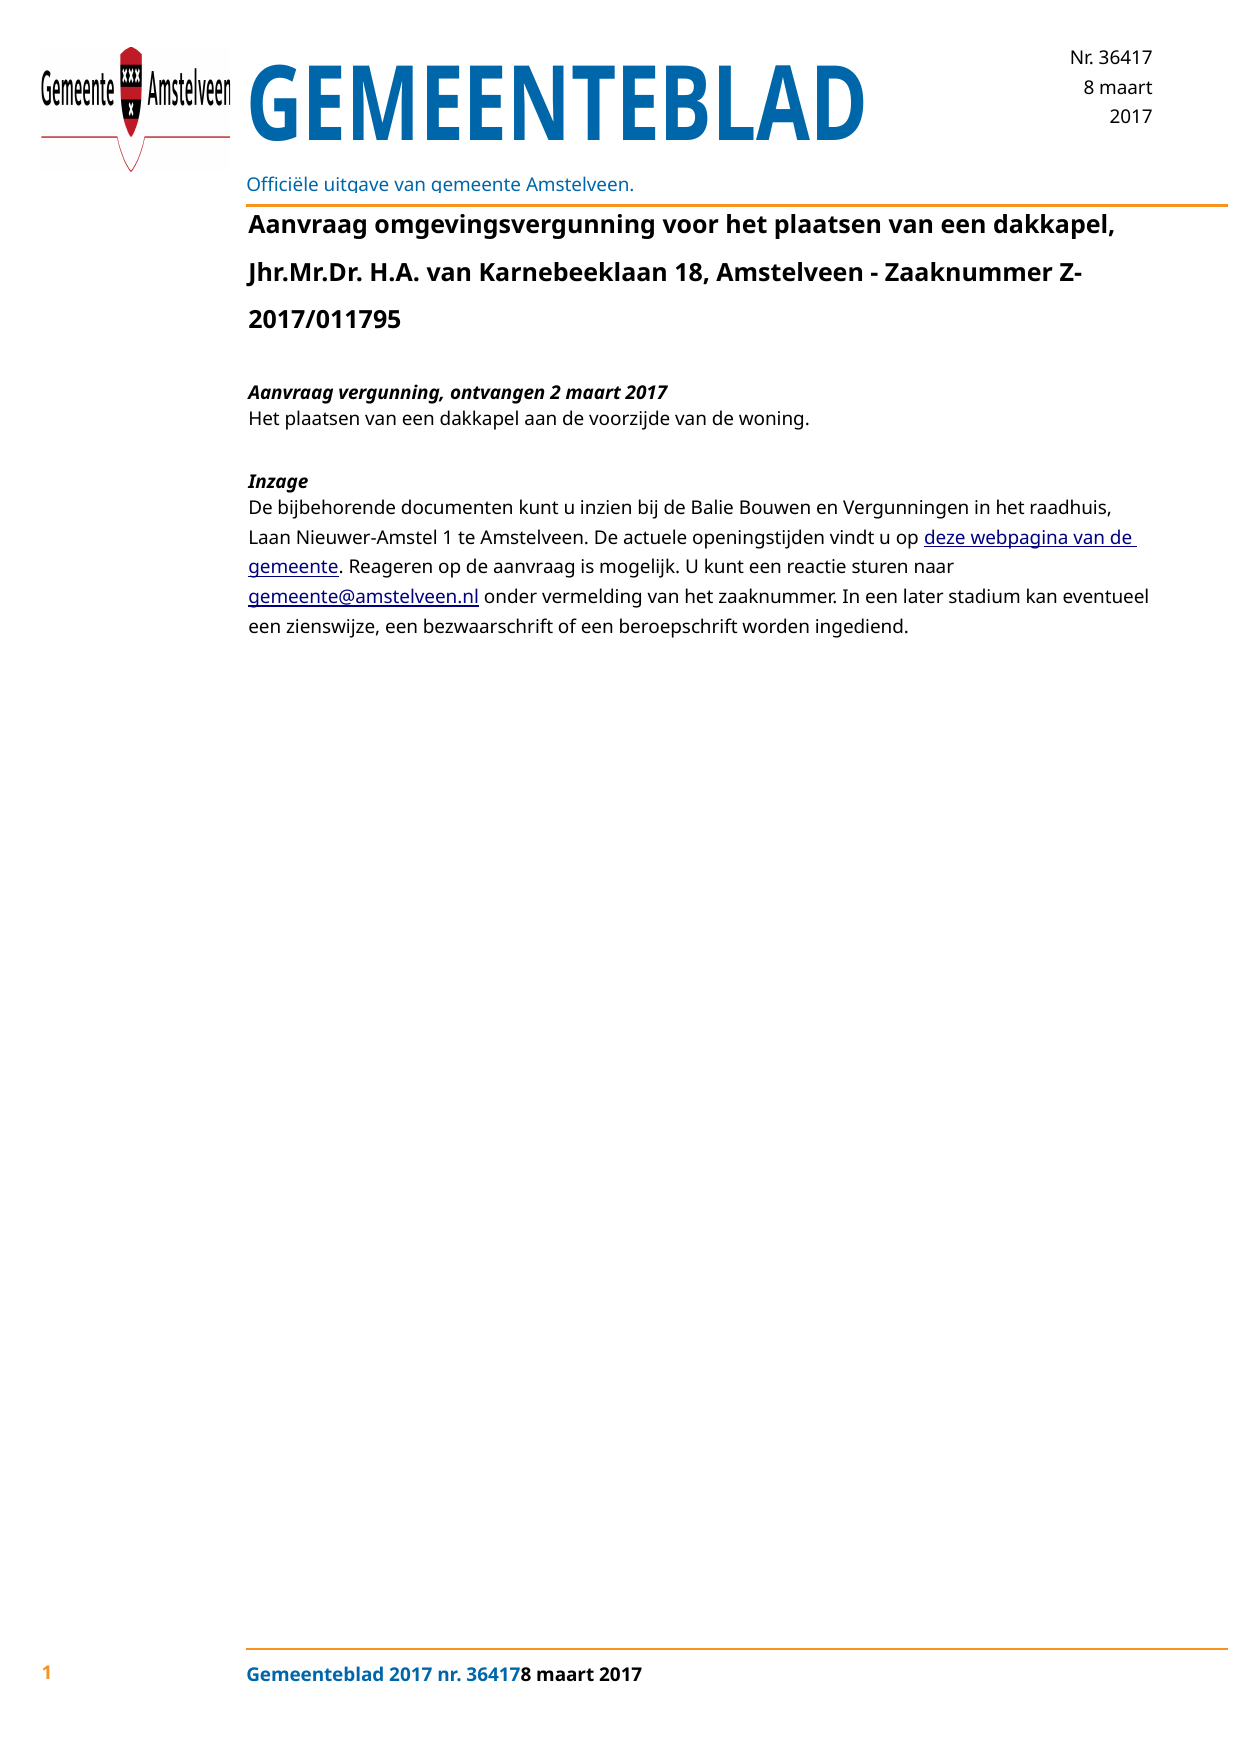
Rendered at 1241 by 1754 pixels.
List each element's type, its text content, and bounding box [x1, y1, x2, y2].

text Inzage [248, 469, 1152, 494]
text Het plaatsen van een dakkapel aan de voorzijde van de woning. [248, 405, 1152, 431]
text Aanvraag omgevingsvergunning voor het plaatsen van een dakkapel, Jhr.Mr.Dr. H.A. van Karnebeeklaan 18, Amstelveen - Zaaknummer Z-2017/011795 [248, 207, 1152, 336]
text Aanvraag vergunning, ontvangen 2 maart 2017 [248, 379, 1152, 405]
text De bijbehorende documenten kunt u inzien bij de Balie Bouwen en Vergunningen in het raadhuis, Laan Nieuwer-Amstel 1 te Amstelveen. De actuele openingstijden vindt u op deze webpagina van de gemeente. Reageren op de aanvraag is mogelijk. U kunt een reactie sturen naar gemeente@amstelveen.nl onder vermelding van het zaaknummer. In een later stadium kan eventueel een zienswijze, een bezwaarschrift of een beroepschrift worden ingediend. [248, 494, 1152, 638]
picture [41, 47, 231, 172]
